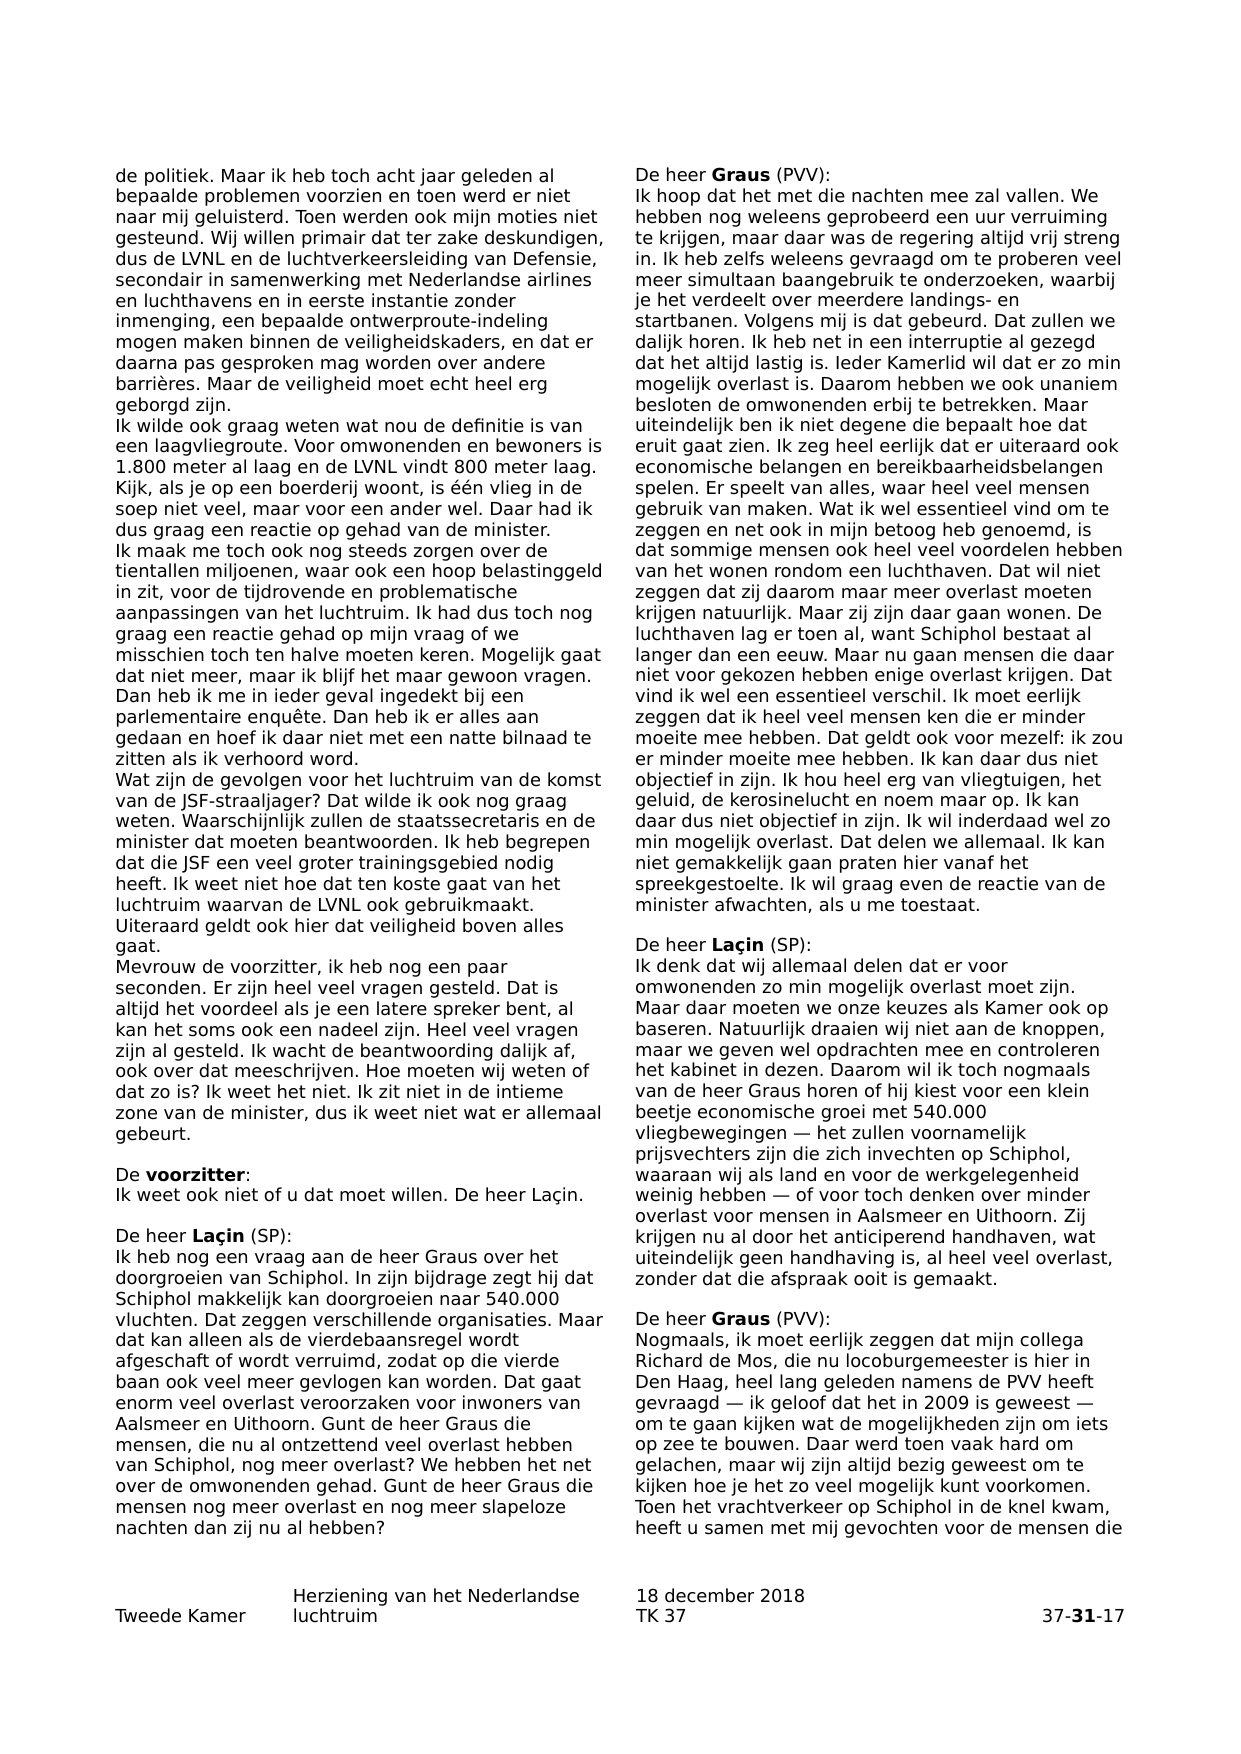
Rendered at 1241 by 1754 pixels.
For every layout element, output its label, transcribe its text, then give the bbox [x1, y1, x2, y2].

text Wat zijn de gevolgen voor het luchtruim van de komst van de JSF-straaljager? Dat wilde ik ook nog graag weten. Waarschijnlijk zullen de staatssecretaris en de minister dat moeten beantwoorden. Ik heb begrepen dat die JSF een veel groter trainingsgebied nodig heeft. Ik weet niet hoe dat ten koste gaat van het luchtruim waarvan de LVNL ook gebruikmaakt. Uiteraard geldt ook hier dat veiligheid boven alles gaat. [115, 769, 605, 957]
text Ik hoop dat het met die nachten mee zal vallen. We hebben nog weleens geprobeerd een uur verruiming te krijgen, maar daar was de regering altijd vrij streng in. Ik heb zelfs weleens gevraagd om te proberen veel meer simultaan baangebruik te onderzoeken, waarbij je het verdeelt over meerdere landings- en startbanen. Volgens mij is dat gebeurd. Dat zullen we dalijk horen. Ik heb net in een interruptie al gezegd dat het altijd lastig is. Ieder Kamerlid wil dat er zo min mogelijk overlast is. Daarom hebben we ook unaniem besloten de omwonenden erbij te betrekken. Maar uiteindelijk ben ik niet degene die bepaalt hoe dat eruit gaat zien. Ik zeg heel eerlijk dat er uiteraard ook economische belangen en bereikbaarheidsbelangen spelen. Er speelt van alles, waar heel veel mensen gebruik van maken. Wat ik wel essentieel vind om te zeggen en net ook in mijn betoog heb genoemd, is dat sommige mensen ook heel veel voordelen hebben van het wonen rondom een luchthaven. Dat wil niet zeggen dat zij daarom maar meer overlast moeten krijgen natuurlijk. Maar zij zijn daar gaan wonen. De luchthaven lag er toen al, want Schiphol bestaat al langer dan een eeuw. Maar nu gaan mensen die daar niet voor gekozen hebben enige overlast krijgen. Dat vind ik wel een essentieel verschil. Ik moet eerlijk zeggen dat ik heel veel mensen ken die er minder moeite mee hebben. Dat geldt ook voor mezelf: ik zou er minder moeite mee hebben. Ik kan daar dus niet objectief in zijn. Ik hou heel erg van vliegtuigen, het geluid, de kerosinelucht en noem maar op. Ik kan daar dus niet objectief in zijn. Ik wil inderdaad wel zo min mogelijk overlast. Dat delen we allemaal. Ik kan niet gemakkelijk gaan praten hier vanaf het spreekgestoelte. Ik wil graag even de reactie van de minister afwachten, als u me toestaat. [635, 186, 1125, 915]
text Ik maak me toch ook nog steeds zorgen over de tientallen miljoenen, waar ook een hoop belastinggeld in zit, voor de tijdrovende en problematische aanpassingen van het luchtruim. Ik had dus toch nog graag een reactie gehad op mijn vraag of we misschien toch ten halve moeten keren. Mogelijk gaat dat niet meer, maar ik blijf het maar gewoon vragen. Dan heb ik me in ieder geval ingedekt bij een parlementaire enquête. Dan heb ik er alles aan gedaan en hoef ik daar niet met een natte bilnaad te zitten als ik verhoord word. [115, 540, 605, 769]
text De voorzitter: [115, 1164, 605, 1185]
text Nogmaals, ik moet eerlijk zeggen dat mijn collega Richard de Mos, die nu locoburgemeester is hier in Den Haag, heel lang geleden namens de PVV heeft gevraagd — ik geloof dat het in 2009 is geweest — om te gaan kijken wat de mogelijkheden zijn om iets op zee te bouwen. Daar werd toen vaak hard om gelachen, maar wij zijn altijd bezig geweest om te kijken hoe je het zo veel mogelijk kunt voorkomen. Toen het vrachtverkeer op Schiphol in de knel kwam, heeft u samen met mij gevochten voor de mensen die [635, 1330, 1125, 1538]
text De heer Graus (PVV): [635, 165, 1125, 186]
text De heer Laçin (SP): [115, 1226, 605, 1247]
text Mevrouw de voorzitter, ik heb nog een paar seconden. Er zijn heel veel vragen gesteld. Dat is altijd het voordeel als je een latere spreker bent, al kan het soms ook een nadeel zijn. Heel veel vragen zijn al gesteld. Ik wacht de beantwoording dalijk af, ook over dat meeschrijven. Hoe moeten wij weten of dat zo is? Ik weet het niet. Ik zit niet in de intieme zone van de minister, dus ik weet niet wat er allemaal gebeurt. [115, 957, 605, 1144]
text Ik denk dat wij allemaal delen dat er voor omwonenden zo min mogelijk overlast moet zijn. Maar daar moeten we onze keuzes als Kamer ook op baseren. Natuurlijk draaien wij niet aan de knoppen, maar we geven wel opdrachten mee en controleren het kabinet in dezen. Daarom wil ik toch nogmaals van de heer Graus horen of hij kiest voor een klein beetje economische groei met 540.000 vliegbewegingen — het zullen voornamelijk prijsvechters zijn die zich invechten op Schiphol, waaraan wij als land en voor de werkgelegenheid weinig hebben — of voor toch denken over minder overlast voor mensen in Aalsmeer en Uithoorn. Zij krijgen nu al door het anticiperend handhaven, wat uiteindelijk geen handhaving is, al heel veel overlast, zonder dat die afspraak ooit is gemaakt. [635, 956, 1125, 1289]
text Ik wilde ook graag weten wat nou de definitie is van een laagvliegroute. Voor omwonenden en bewoners is 1.800 meter al laag en de LVNL vindt 800 meter laag. Kijk, als je op een boerderij woont, is één vlieg in de soep niet veel, maar voor een ander wel. Daar had ik dus graag een reactie op gehad van de minister. [115, 415, 605, 540]
text De heer Laçin (SP): [635, 935, 1125, 956]
text De heer Graus (PVV): [635, 1309, 1125, 1330]
text de politiek. Maar ik heb toch acht jaar geleden al bepaalde problemen voorzien en toen werd er niet naar mij geluisterd. Toen werden ook mijn moties niet gesteund. Wij willen primair dat ter zake deskundigen, dus de LVNL en de luchtverkeersleiding van Defensie, secondair in samenwerking met Nederlandse airlines en luchthavens en in eerste instantie zonder inmenging, een bepaalde ontwerproute-indeling mogen maken binnen de veiligheidskaders, en dat er daarna pas gesproken mag worden over andere barrières. Maar de veiligheid moet echt heel erg geborgd zijn. [115, 165, 605, 415]
text Ik heb nog een vraag aan de heer Graus over het doorgroeien van Schiphol. In zijn bijdrage zegt hij dat Schiphol makkelijk kan doorgroeien naar 540.000 vluchten. Dat zeggen verschillende organisaties. Maar dat kan alleen als de vierdebaansregel wordt afgeschaft of wordt verruimd, zodat op die vierde baan ook veel meer gevlogen kan worden. Dat gaat enorm veel overlast veroorzaken voor inwoners van Aalsmeer en Uithoorn. Gunt de heer Graus die mensen, die nu al ontzettend veel overlast hebben van Schiphol, nog meer overlast? We hebben het net over de omwonenden gehad. Gunt de heer Graus die mensen nog meer overlast en nog meer slapeloze nachten dan zij nu al hebben? [115, 1247, 605, 1538]
text Ik weet ook niet of u dat moet willen. De heer Laçin. [115, 1185, 605, 1206]
